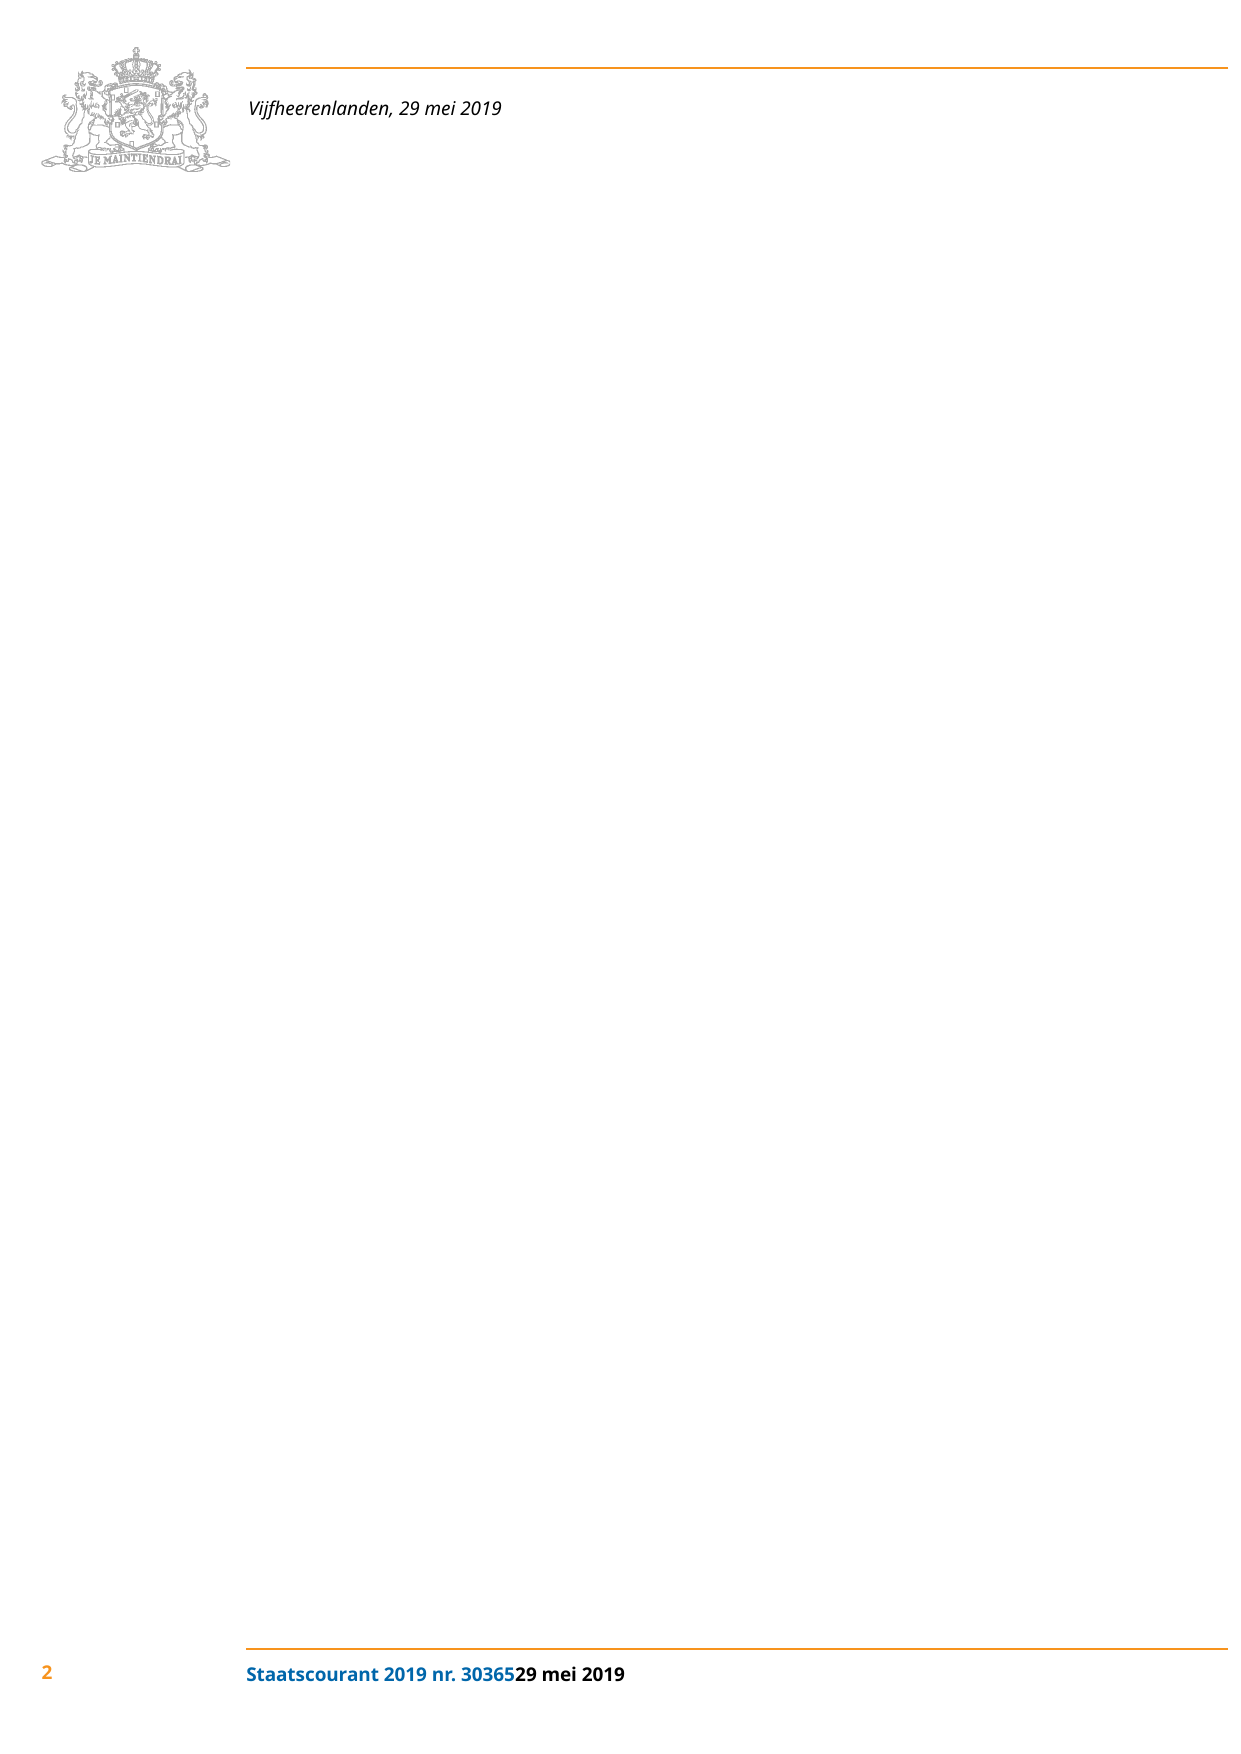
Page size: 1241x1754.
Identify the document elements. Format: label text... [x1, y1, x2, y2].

text Vijfheerenlanden, 29 mei 2019 [248, 95, 1152, 121]
picture [41, 47, 231, 172]
